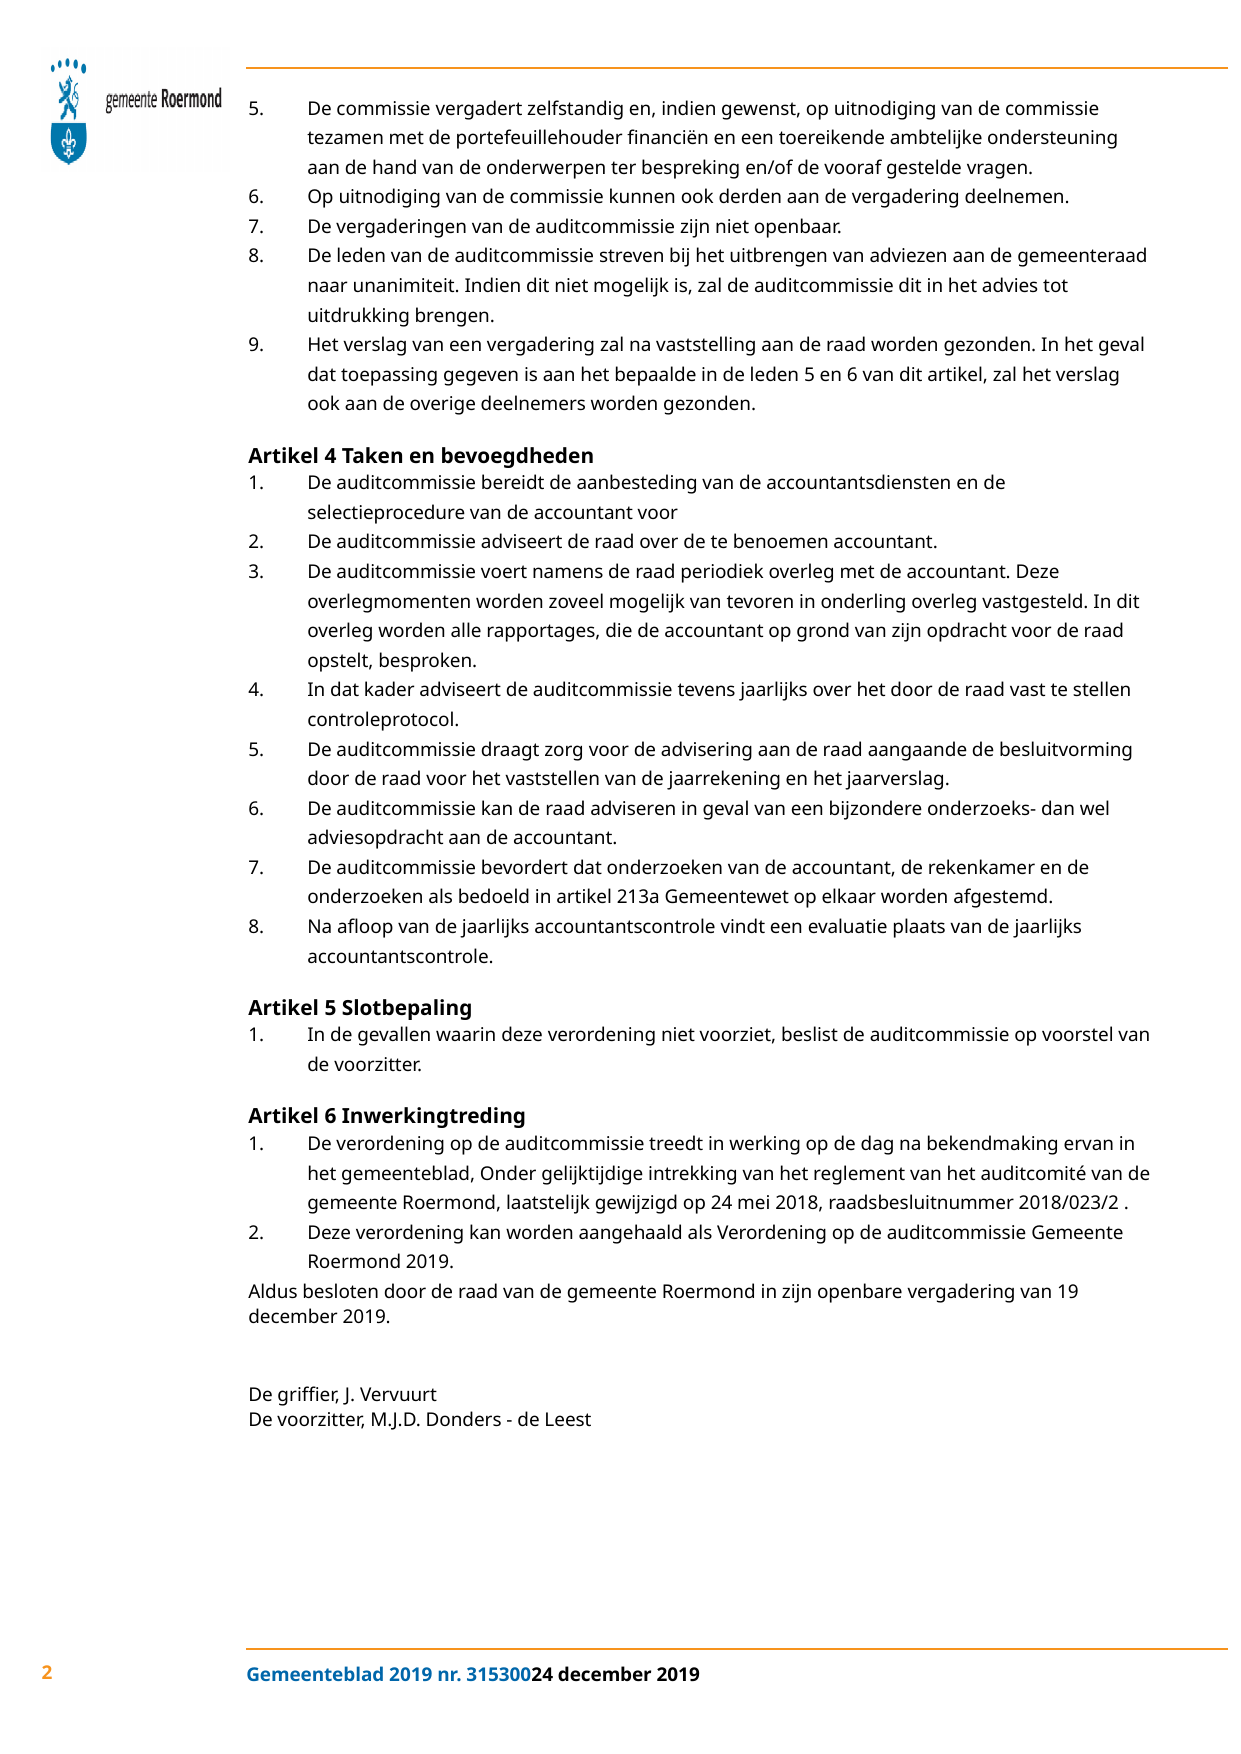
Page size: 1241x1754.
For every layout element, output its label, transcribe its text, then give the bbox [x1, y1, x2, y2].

list Na afloop van de jaarlijks accountantscontrole vindt een evaluatie plaats van de jaarlijks accountantscontrole. [248, 913, 1152, 968]
text Artikel 4 Taken en bevoegdheden [248, 441, 1152, 469]
list De commissie vergadert zelfstandig en, indien gewenst, op uitnodiging van de commissie tezamen met de portefeuillehouder financiën en een toereikende ambtelijke ondersteuning aan de hand van de onderwerpen ter bespreking en/of de vooraf gestelde vragen. [248, 95, 1152, 180]
list De verordening op de auditcommissie treedt in werking op de dag na bekendmaking ervan in het gemeenteblad, Onder gelijktijdige intrekking van het reglement van het auditcomité van de gemeente Roermond, laatstelijk gewijzigd op 24 mei 2018, raadsbesluitnummer 2018/023/2 . [248, 1130, 1152, 1215]
list De auditcommissie draagt zorg voor de advisering aan de raad aangaande de besluitvorming door de raad voor het vaststellen van de jaarrekening en het jaarverslag. [248, 736, 1152, 791]
text Artikel 6 Inwerkingtreding [248, 1102, 1152, 1130]
text De voorzitter, M.J.D. Donders - de Leest [248, 1407, 1152, 1432]
list De vergaderingen van de auditcommissie zijn niet openbaar. [248, 213, 1152, 239]
list In de gevallen waarin deze verordening niet voorziet, beslist de auditcommissie op voorstel van de voorzitter. [248, 1022, 1152, 1077]
list In dat kader adviseert de auditcommissie tevens jaarlijks over het door de raad vast te stellen controleprotocol. [248, 677, 1152, 732]
list De auditcommissie bereidt de aanbesteding van de accountantsdiensten en de selectieprocedure van de accountant voor [248, 469, 1152, 525]
list De auditcommissie kan de raad adviseren in geval van een bijzondere onderzoeks- dan wel adviesopdracht aan de accountant. [248, 795, 1152, 850]
text Artikel 5 Slotbepaling [248, 993, 1152, 1022]
list De auditcommissie voert namens de raad periodiek overleg met de accountant. Deze overlegmomenten worden zoveel mogelijk van tevoren in onderling overleg vastgesteld. In dit overleg worden alle rapportages, die de accountant op grond van zijn opdracht voor de raad opstelt, besproken. [248, 558, 1152, 673]
text De griffier, J. Vervuurt [248, 1381, 1152, 1407]
list De leden van de auditcommissie streven bij het uitbrengen van adviezen aan de gemeenteraad naar unanimiteit. Indien dit niet mogelijk is, zal de auditcommissie dit in het advies tot uitdrukking brengen. [248, 243, 1152, 328]
list De auditcommissie bevordert dat onderzoeken van de accountant, de rekenkamer en de onderzoeken als bedoeld in artikel 213a Gemeentewet op elkaar worden afgestemd. [248, 854, 1152, 909]
list Op uitnodiging van de commissie kunnen ook derden aan de vergadering deelnemen. [248, 183, 1152, 209]
text Aldus besloten door de raad van de gemeente Roermond in zijn openbare vergadering van 19 december 2019. [248, 1278, 1152, 1329]
list Het verslag van een vergadering zal na vaststelling aan de raad worden gezonden. In het geval dat toepassing gegeven is aan het bepaalde in de leden 5 en 6 van dit artikel, zal het verslag ook aan de overige deelnemers worden gezonden. [248, 331, 1152, 416]
list De auditcommissie adviseert de raad over de te benoemen accountant. [248, 529, 1152, 554]
list Deze verordening kan worden aangehaald als Verordening op de auditcommissie Gemeente Roermond 2019. [248, 1219, 1152, 1274]
picture [41, 47, 231, 172]
